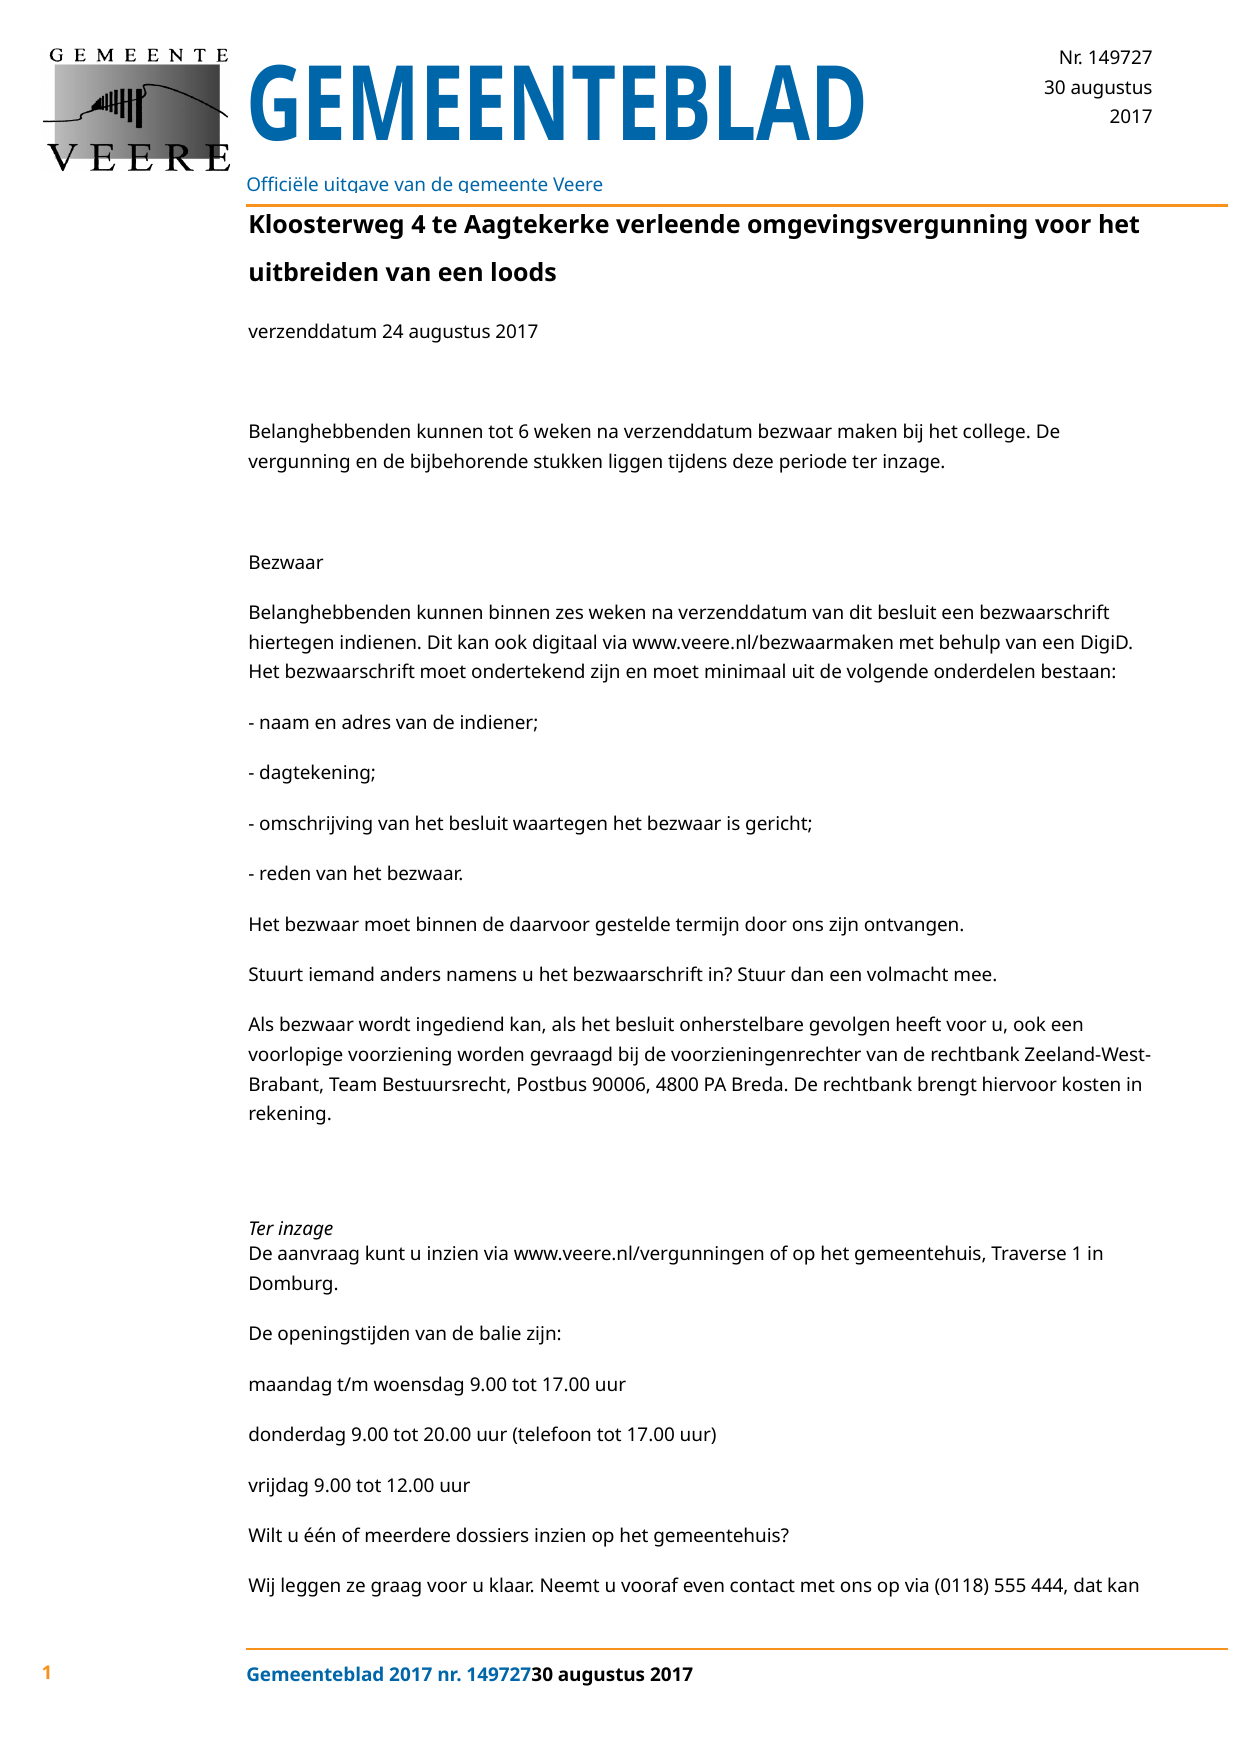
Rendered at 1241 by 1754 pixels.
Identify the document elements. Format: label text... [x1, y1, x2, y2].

text Kloosterweg 4 te Aagtekerke verleende omgevingsvergunning voor het uitbreiden van een loods [248, 207, 1152, 288]
text maandag t/m woensdag 9.00 tot 17.00 uur [248, 1371, 1152, 1397]
text vrijdag 9.00 tot 12.00 uur [248, 1472, 1152, 1497]
text Stuurt iemand anders namens u het bezwaarschrift in? Stuur dan een volmacht mee. [248, 961, 1152, 987]
text Als bezwaar wordt ingediend kan, als het besluit onherstelbare gevolgen heeft voor u, ook een voorlopige voorziening worden gevraagd bij de voorzieningenrechter van de rechtbank Zeeland-West-Brabant, Team Bestuursrecht, Postbus 90006, 4800 PA Breda. De rechtbank brengt hiervoor kosten in rekening. [248, 1012, 1152, 1126]
text donderdag 9.00 tot 20.00 uur (telefoon tot 17.00 uur) [248, 1421, 1152, 1447]
text Belanghebbenden kunnen tot 6 weken na verzenddatum bezwaar maken bij het college. De vergunning en de bijbehorende stukken liggen tijdens deze periode ter inzage. [248, 419, 1152, 474]
text Belanghebbenden kunnen binnen zes weken na verzenddatum van dit besluit een bezwaarschrift hiertegen indienen. Dit kan ook digitaal via www.veere.nl/bezwaarmaken met behulp van een DigiD. Het bezwaarschrift moet ondertekend zijn en moet minimaal uit de volgende onderdelen bestaan: [248, 599, 1152, 684]
text - naam en adres van de indiener; [248, 709, 1152, 735]
text - omschrijving van het besluit waartegen het bezwaar is gericht; [248, 810, 1152, 836]
text - reden van het bezwaar. [248, 860, 1152, 886]
text Bezwaar [248, 549, 1152, 575]
picture [41, 47, 231, 172]
text Het bezwaar moet binnen de daarvoor gestelde termijn door ons zijn ontvangen. [248, 911, 1152, 937]
text Ter inzage [248, 1215, 1152, 1241]
text De openingstijden van de balie zijn: [248, 1321, 1152, 1346]
text verzenddatum 24 augustus 2017 [248, 318, 1152, 344]
text - dagtekening; [248, 759, 1152, 785]
text De aanvraag kunt u inzien via www.veere.nl/vergunningen of op het gemeentehuis, Traverse 1 in Domburg. [248, 1241, 1152, 1296]
text Wilt u één of meerdere dossiers inzien op het gemeentehuis? [248, 1522, 1152, 1548]
text Wij leggen ze graag voor u klaar. Neemt u vooraf even contact met ons op via (0118) 555 444, dat kan [248, 1573, 1152, 1598]
